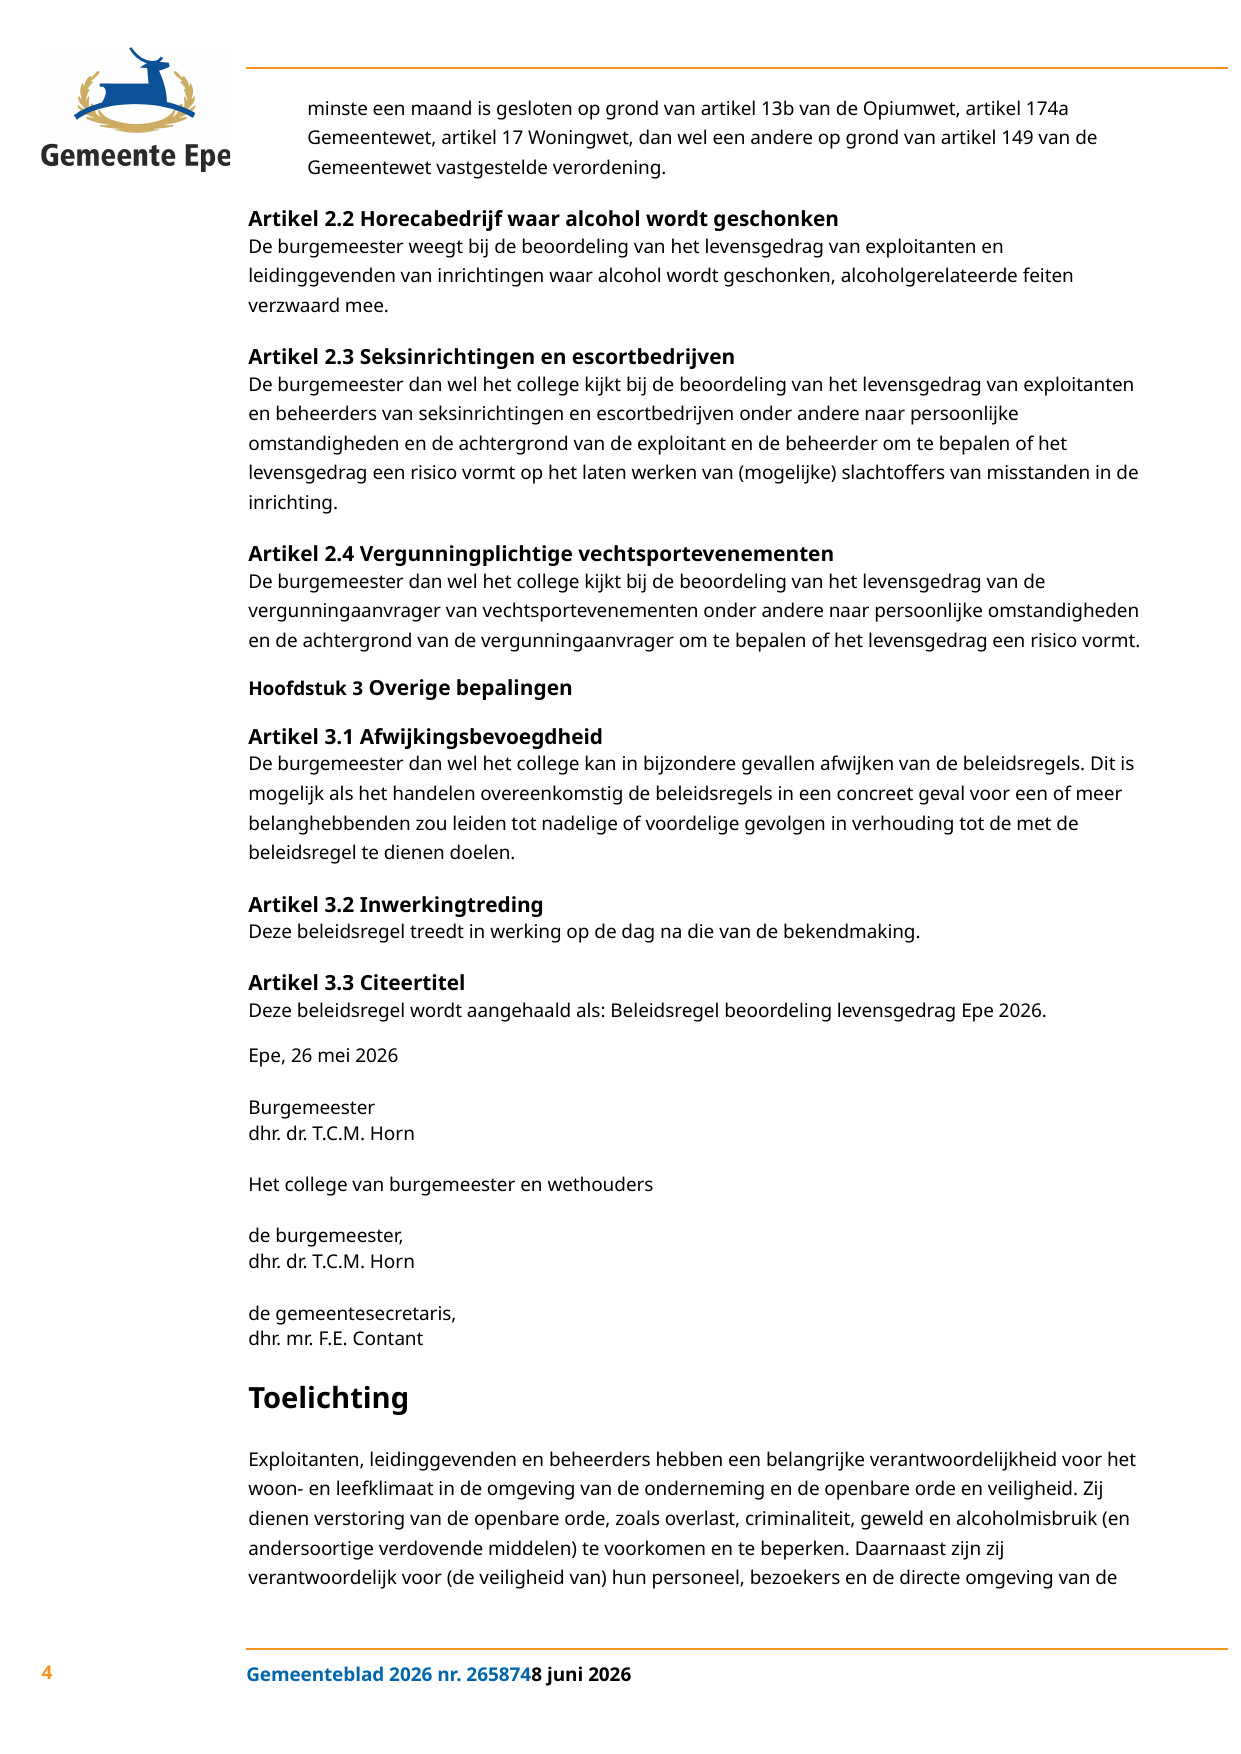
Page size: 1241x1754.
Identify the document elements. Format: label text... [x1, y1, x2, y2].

text dhr. mr. F.E. Contant [248, 1326, 1152, 1351]
text Artikel 2.3 Seksinrichtingen en escortbedrijven [248, 342, 1152, 371]
text De burgemeester weegt bij de beoordeling van het levensgedrag van exploitanten en leidinggevenden van inrichtingen waar alcohol wordt geschonken, alcoholgerelateerde feiten verzwaard mee. [248, 233, 1152, 318]
text Deze beleidsregel wordt aangehaald als: Beleidsregel beoordeling levensgedrag Epe 2026. [248, 997, 1152, 1023]
text Burgemeester [248, 1094, 1152, 1120]
text de burgemeester, [248, 1223, 1152, 1248]
picture [41, 47, 231, 172]
text Artikel 2.4 Vergunningplichtige vechtsportevenementen [248, 539, 1152, 568]
text Artikel 3.1 Afwijkingsbevoegdheid [248, 722, 1152, 751]
text De burgemeester dan wel het college kijkt bij de beoordeling van het levensgedrag van de vergunningaanvrager van vechtsportevenementen onder andere naar persoonlijke omstandigheden en de achtergrond van de vergunningaanvrager om te bepalen of het levensgedrag een risico vormt. [248, 568, 1152, 653]
text De burgemeester dan wel het college kan in bijzondere gevallen afwijken van de beleidsregels. Dit is mogelijk als het handelen overeenkomstig de beleidsregels in een concreet geval voor een of meer belanghebbenden zou leiden tot nadelige of voordelige gevolgen in verhouding tot de met de beleidsregel te dienen doelen. [248, 751, 1152, 865]
text Artikel 3.2 Inwerkingtreding [248, 890, 1152, 918]
text dhr. dr. T.C.M. Horn [248, 1120, 1152, 1146]
list minste een maand is gesloten op grond van artikel 13b van de Opiumwet, artikel 174a Gemeentewet, artikel 17 Woningwet, dan wel een andere op grond van artikel 149 van de Gemeentewet vastgestelde verordening. [248, 95, 1152, 180]
text de gemeentesecretaris, [248, 1300, 1152, 1326]
text Artikel 3.3 Citeertitel [248, 968, 1152, 997]
text Hoofdstuk 3 Overige bepalingen [248, 673, 1152, 701]
text Epe, 26 mei 2026 [248, 1043, 1152, 1068]
text De burgemeester dan wel het college kijkt bij de beoordeling van het levensgedrag van exploitanten en beheerders van seksinrichtingen en escortbedrijven onder andere naar persoonlijke omstandigheden en de achtergrond van de exploitant en de beheerder om te bepalen of het levensgedrag een risico vormt op het laten werken van (mogelijke) slachtoffers van misstanden in de inrichting. [248, 371, 1152, 515]
text Toelichting [248, 1377, 1152, 1417]
text Artikel 2.2 Horecabedrijf waar alcohol wordt geschonken [248, 204, 1152, 233]
text Het college van burgemeester en wethouders [248, 1171, 1152, 1197]
text Deze beleidsregel treedt in werking op de dag na die van de bekendmaking. [248, 918, 1152, 944]
text Exploitanten, leidinggevenden en beheerders hebben een belangrijke verantwoordelijkheid voor het woon- en leefklimaat in de omgeving van de onderneming en de openbare orde en veiligheid. Zij dienen verstoring van de openbare orde, zoals overlast, criminaliteit, geweld en alcoholmisbruik (en andersoortige verdovende middelen) te voorkomen en te beperken. Daarnaast zijn zij verantwoordelijk voor (de veiligheid van) hun personeel, bezoekers en de directe omgeving van de [248, 1446, 1152, 1590]
text dhr. dr. T.C.M. Horn [248, 1248, 1152, 1274]
